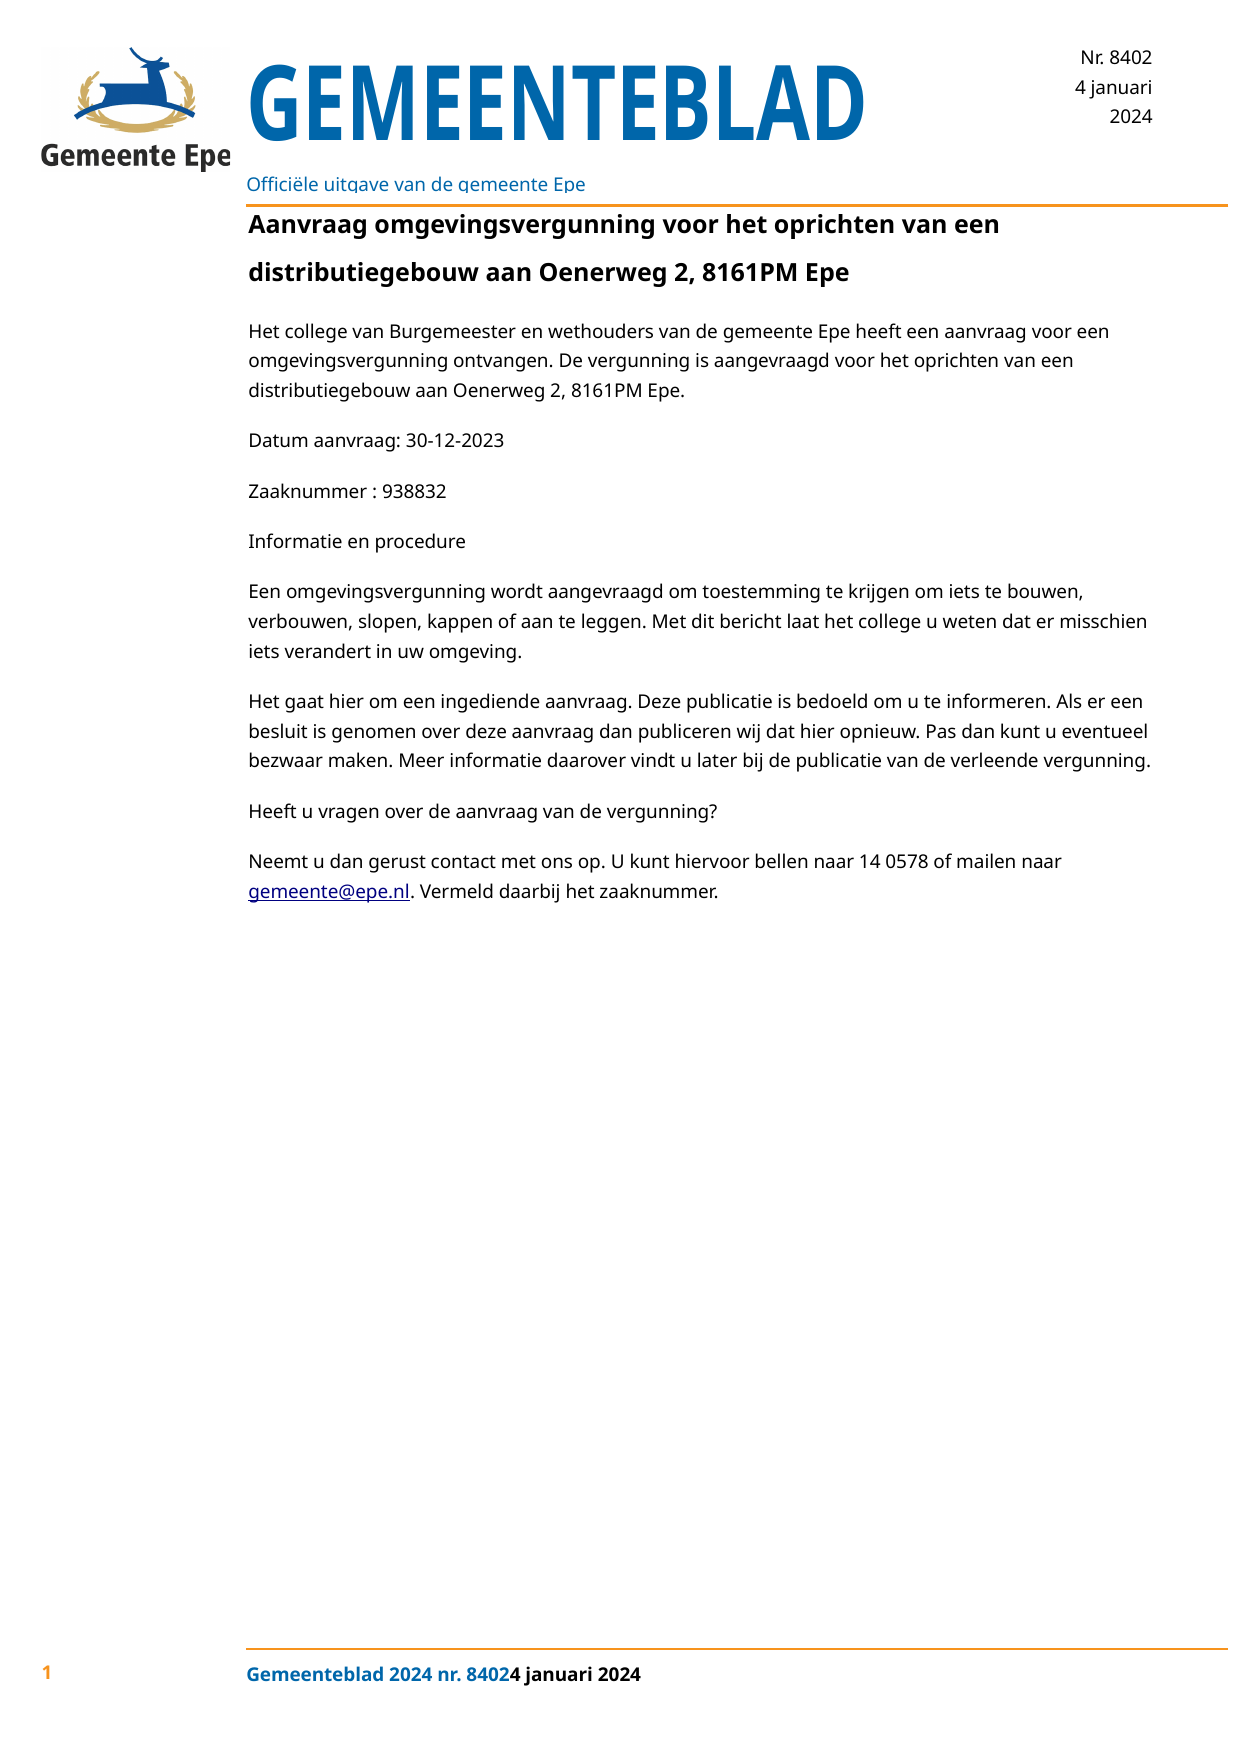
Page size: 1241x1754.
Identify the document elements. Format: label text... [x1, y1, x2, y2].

text Neemt u dan gerust contact met ons op. U kunt hiervoor bellen naar 14 0578 of mailen naar gemeente@epe.nl. Vermeld daarbij het zaaknummer. [248, 848, 1152, 904]
text Informatie en procedure [248, 528, 1152, 554]
text Zaaknummer : 938832 [248, 478, 1152, 504]
text Het gaat hier om een ingediende aanvraag. Deze publicatie is bedoeld om u te informeren. Als er een besluit is genomen over deze aanvraag dan publiceren wij dat hier opnieuw. Pas dan kunt u eventueel bezwaar maken. Meer informatie daarover vindt u later bij de publicatie van de verleende vergunning. [248, 688, 1152, 773]
text Het college van Burgemeester en wethouders van de gemeente Epe heeft een aanvraag voor een omgevingsvergunning ontvangen. De vergunning is aangevraagd voor het oprichten van een distributiegebouw aan Oenerweg 2, 8161PM Epe. [248, 318, 1152, 403]
text Heeft u vragen over de aanvraag van de vergunning? [248, 798, 1152, 824]
text Datum aanvraag: 30-12-2023 [248, 427, 1152, 453]
text Aanvraag omgevingsvergunning voor het oprichten van een distributiegebouw aan Oenerweg 2, 8161PM Epe [248, 207, 1152, 288]
picture [41, 47, 231, 172]
text Een omgevingsvergunning wordt aangevraagd om toestemming te krijgen om iets te bouwen, verbouwen, slopen, kappen of aan te leggen. Met dit bericht laat het college u weten dat er misschien iets verandert in uw omgeving. [248, 579, 1152, 664]
